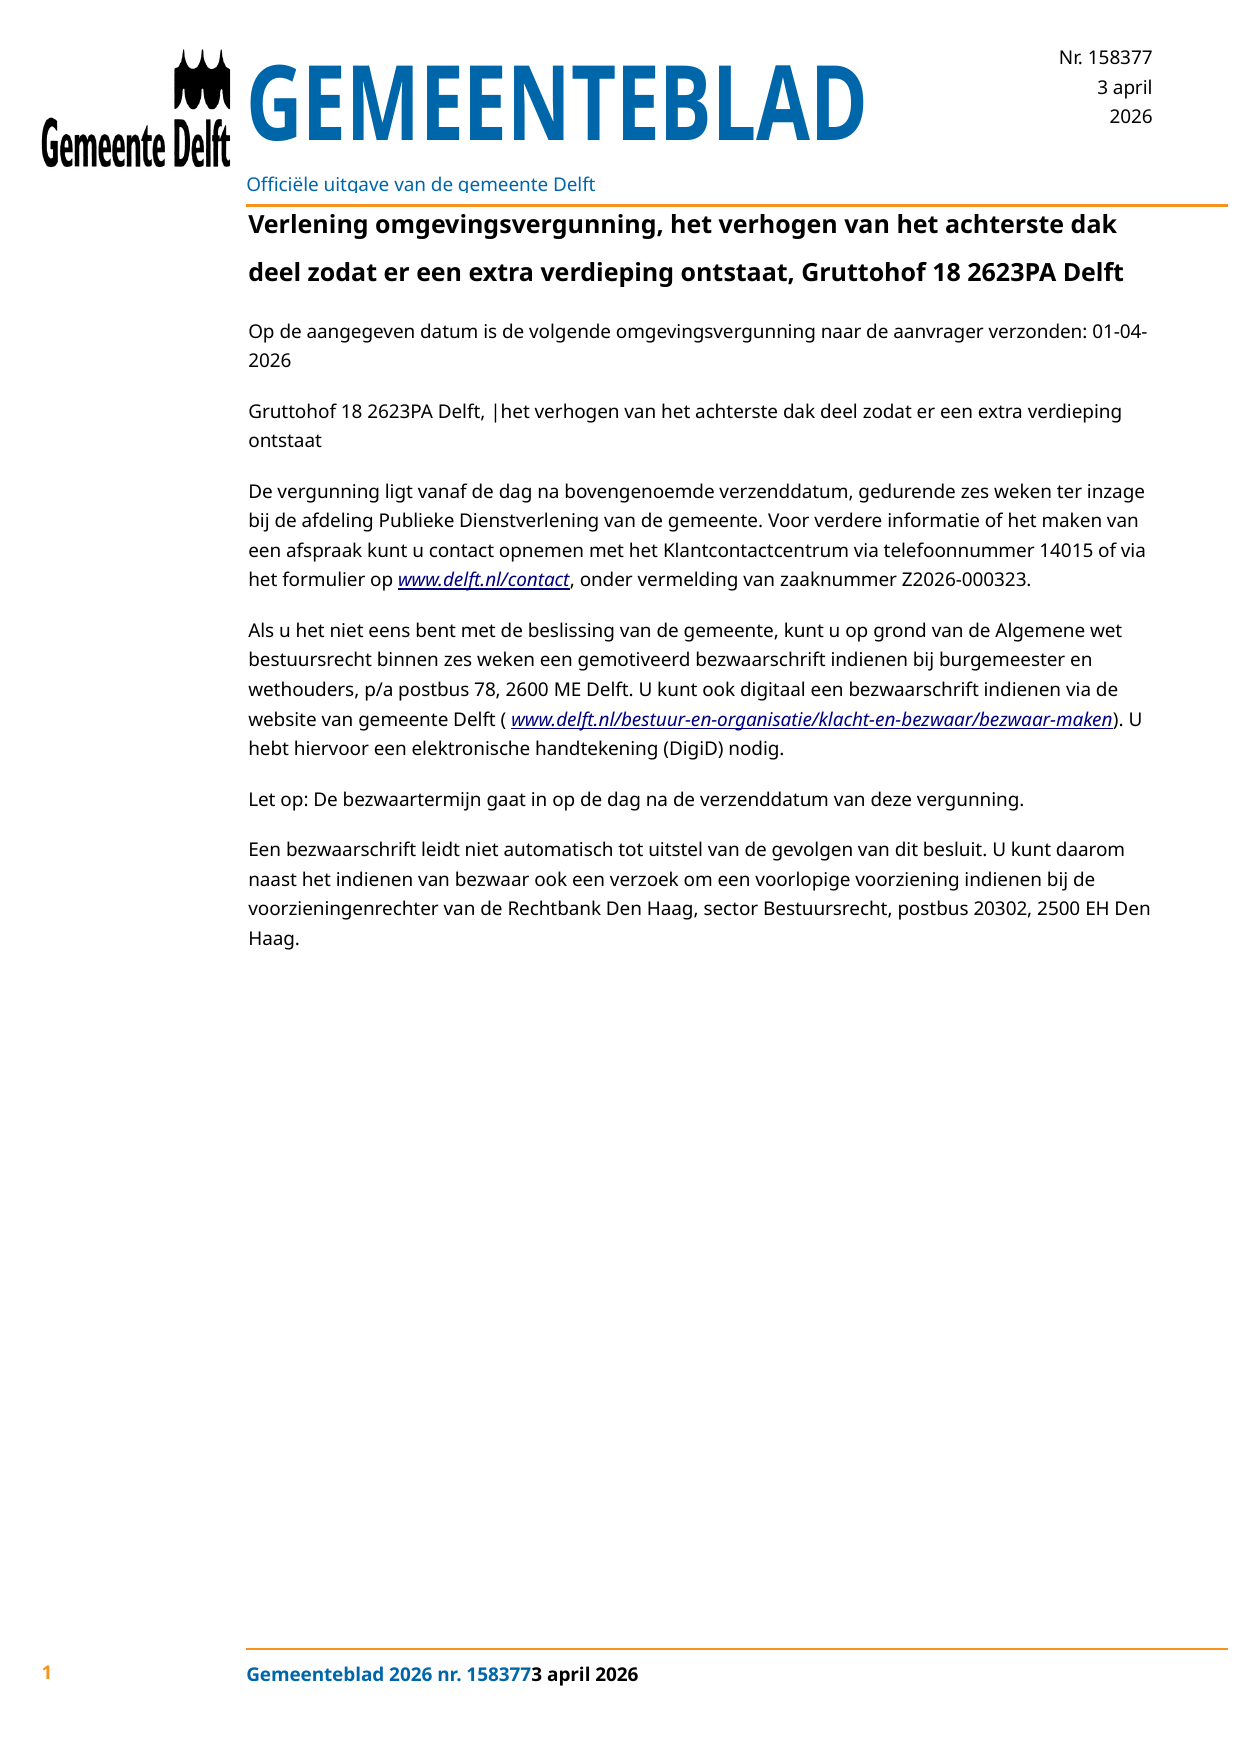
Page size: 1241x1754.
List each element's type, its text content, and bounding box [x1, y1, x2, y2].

text De vergunning ligt vanaf de dag na bovengenoemde verzenddatum, gedurende zes weken ter inzage bij de afdeling Publieke Dienstverlening van de gemeente. Voor verdere informatie of het maken van een afspraak kunt u contact opnemen met het Klantcontactcentrum via telefoonnummer 14015 of via het formulier op www.delft.nl/contact, onder vermelding van zaaknummer Z2026-000323. [248, 478, 1152, 592]
text Let op: De bezwaartermijn gaat in op de dag na de verzenddatum van deze vergunning. [248, 786, 1152, 812]
text Een bezwaarschrift leidt niet automatisch tot uitstel van de gevolgen van dit besluit. U kunt daarom naast het indienen van bezwaar ook een verzoek om een voorlopige voorziening indienen bij de voorzieningenrechter van de Rechtbank Den Haag, sector Bestuursrecht, postbus 20302, 2500 EH Den Haag. [248, 836, 1152, 951]
text Gruttohof 18 2623PA Delft, |het verhogen van het achterste dak deel zodat er een extra verdieping ontstaat [248, 398, 1152, 453]
text Als u het niet eens bent met de beslissing van de gemeente, kunt u op grond van de Algemene wet bestuursrecht binnen zes weken een gemotiveerd bezwaarschrift indienen bij burgemeester en wethouders, p/a postbus 78, 2600 ME Delft. U kunt ook digitaal een bezwaarschrift indienen via de website van gemeente Delft ( www.delft.nl/bestuur-en-organisatie/klacht-en-bezwaar/bezwaar-maken). U hebt hiervoor een elektronische handtekening (DigiD) nodig. [248, 617, 1152, 761]
picture [41, 47, 231, 172]
text Op de aangegeven datum is de volgende omgevingsvergunning naar de aanvrager verzonden: 01-04-2026 [248, 318, 1152, 373]
text Verlening omgevingsvergunning, het verhogen van het achterste dak deel zodat er een extra verdieping ontstaat, Gruttohof 18 2623PA Delft [248, 207, 1152, 288]
